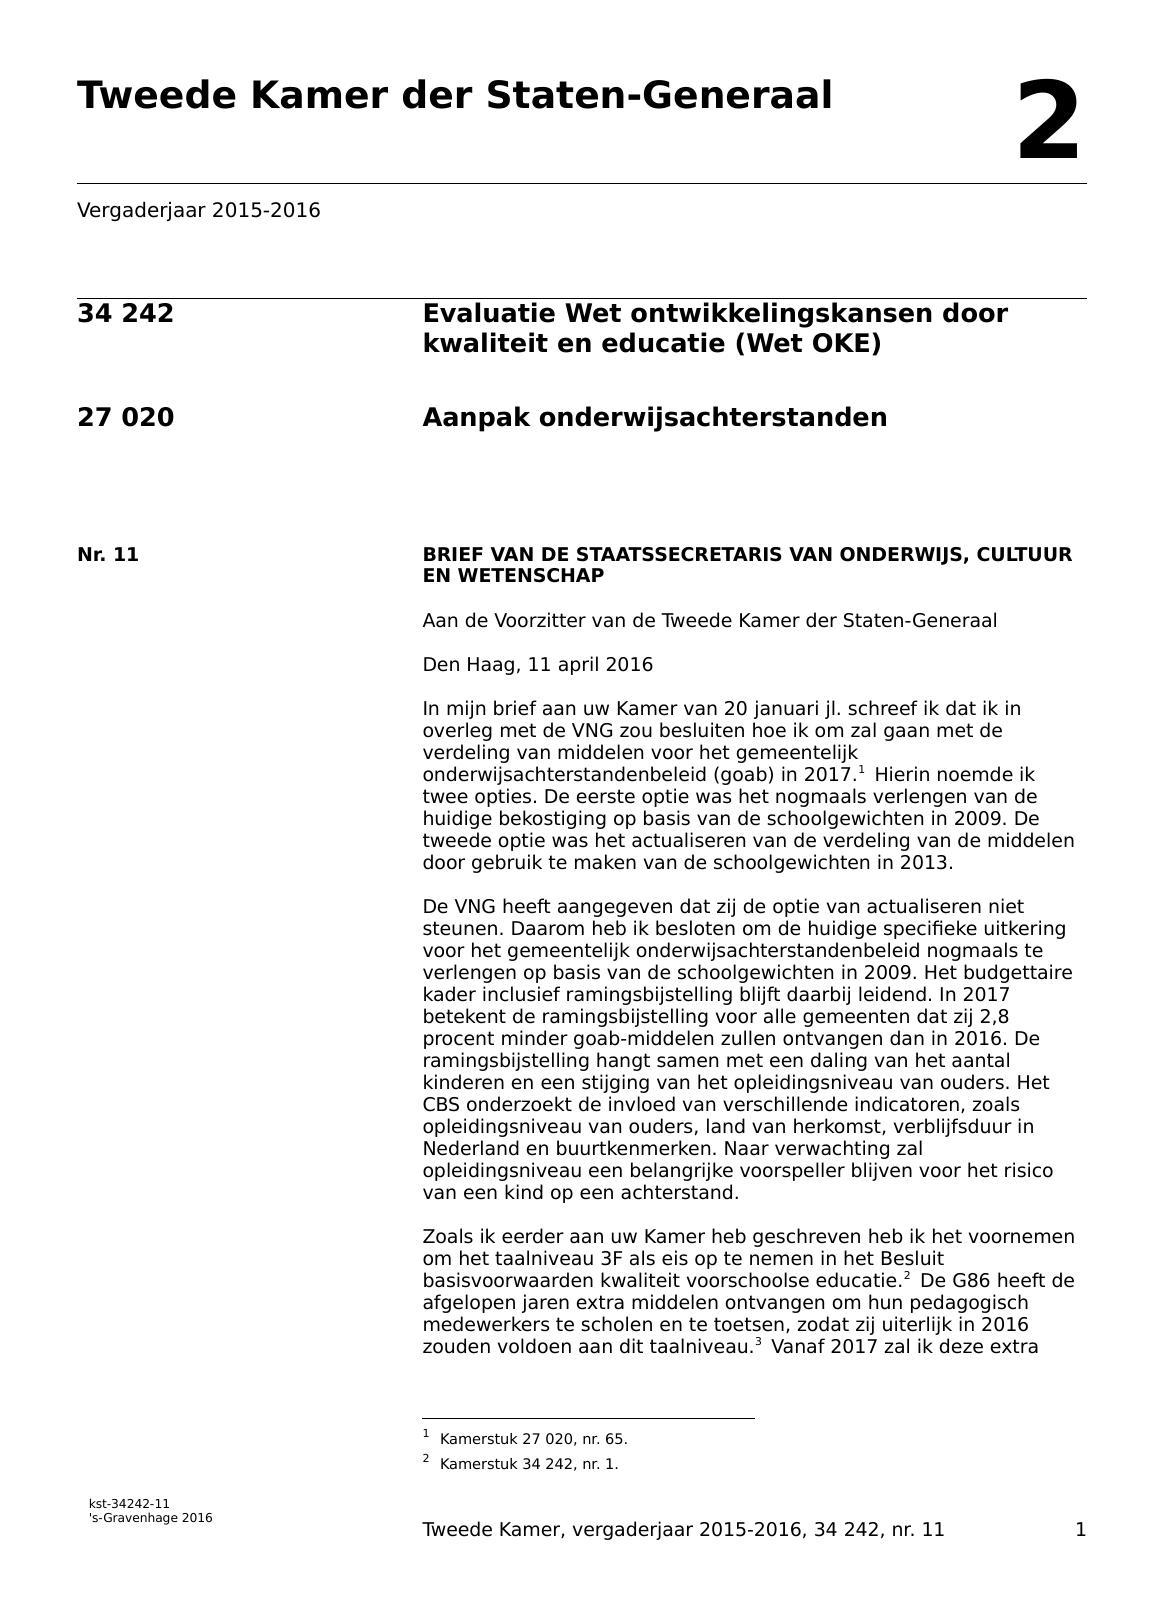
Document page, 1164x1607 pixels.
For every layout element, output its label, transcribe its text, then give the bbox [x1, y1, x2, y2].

subtitle Nr. 11 BRIEF VAN DE STAATSSECRETARIS VAN ONDERWIJS, CULTUUR EN WETENSCHAP [77, 543, 1087, 587]
text Zoals ik eerder aan uw Kamer heb geschreven heb ik het voornemen om het taalniveau 3F als eis op te nemen in het Besluit basisvoorwaarden kwaliteit voorschoolse educatie. De G86 heeft de afgelopen jaren extra middelen ontvangen om hun pedagogisch medewerkers te scholen en te toetsen, zodat zij uiterlijk in 2016 zouden voldoen aan dit taalniveau. Vanaf 2017 zal ik deze extra [422, 1226, 1087, 1358]
text Den Haag, 11 april 2016 [422, 654, 1087, 676]
text Kamerstuk 27 020, nr. 65. [422, 1427, 1087, 1449]
table_header 2 [886, 59, 1087, 183]
text De VNG heeft aangegeven dat zij de optie van actualiseren niet steunen. Daarom heb ik besloten om de huidige specifieke uitkering voor het gemeentelijk onderwijsachterstandenbeleid nogmaals te verlengen op basis van de schoolgewichten in 2009. Het budgettaire kader inclusief ramingsbijstelling blijft daarbij leidend. In 2017 betekent de ramingsbijstelling voor alle gemeenten dat zij 2,8 procent minder goab-middelen zullen ontvangen dan in 2016. De ramingsbijstelling hangt samen met een daling van het aantal kinderen en een stijging van het opleidingsniveau van ouders. Het CBS onderzoekt de invloed van verschillende indicatoren, zoals opleidingsniveau van ouders, land van herkomst, verblijfsduur in Nederland en buurtkenmerken. Naar verwachting zal opleidingsniveau een belangrijke voorspeller blijven voor het risico van een kind op een achterstand. [422, 896, 1087, 1204]
subtitle 27 020 Aanpak onderwijsachterstanden [77, 403, 1087, 432]
text In mijn brief aan uw Kamer van 20 januari jl. schreef ik dat ik in overleg met de VNG zou besluiten hoe ik om zal gaan met de verdeling van middelen voor het gemeentelijk onderwijsachterstandenbeleid (goab) in 2017. Hierin noemde ik twee opties. De eerste optie was het nogmaals verlengen van de huidige bekostiging op basis van de schoolgewichten in 2009. De tweede optie was het actualiseren van de verdeling van de middelen door gebruik te maken van de schoolgewichten in 2013. [422, 698, 1087, 874]
text 's-Gravenhage 2016 [88, 1511, 323, 1525]
table_cell Vergaderjaar 2015-2016 [77, 184, 1087, 298]
text kst-34242-11 [88, 1497, 323, 1511]
text Aan de Voorzitter van de Tweede Kamer der Staten-Generaal [422, 609, 1087, 632]
text Kamerstuk 34 242, nr. 1. [422, 1452, 1087, 1474]
table_header Tweede Kamer der Staten-Generaal [77, 59, 886, 183]
subtitle 34 242 Evaluatie Wet ontwikkelingskansen door kwaliteit en educatie (Wet OKE) [77, 299, 1087, 358]
